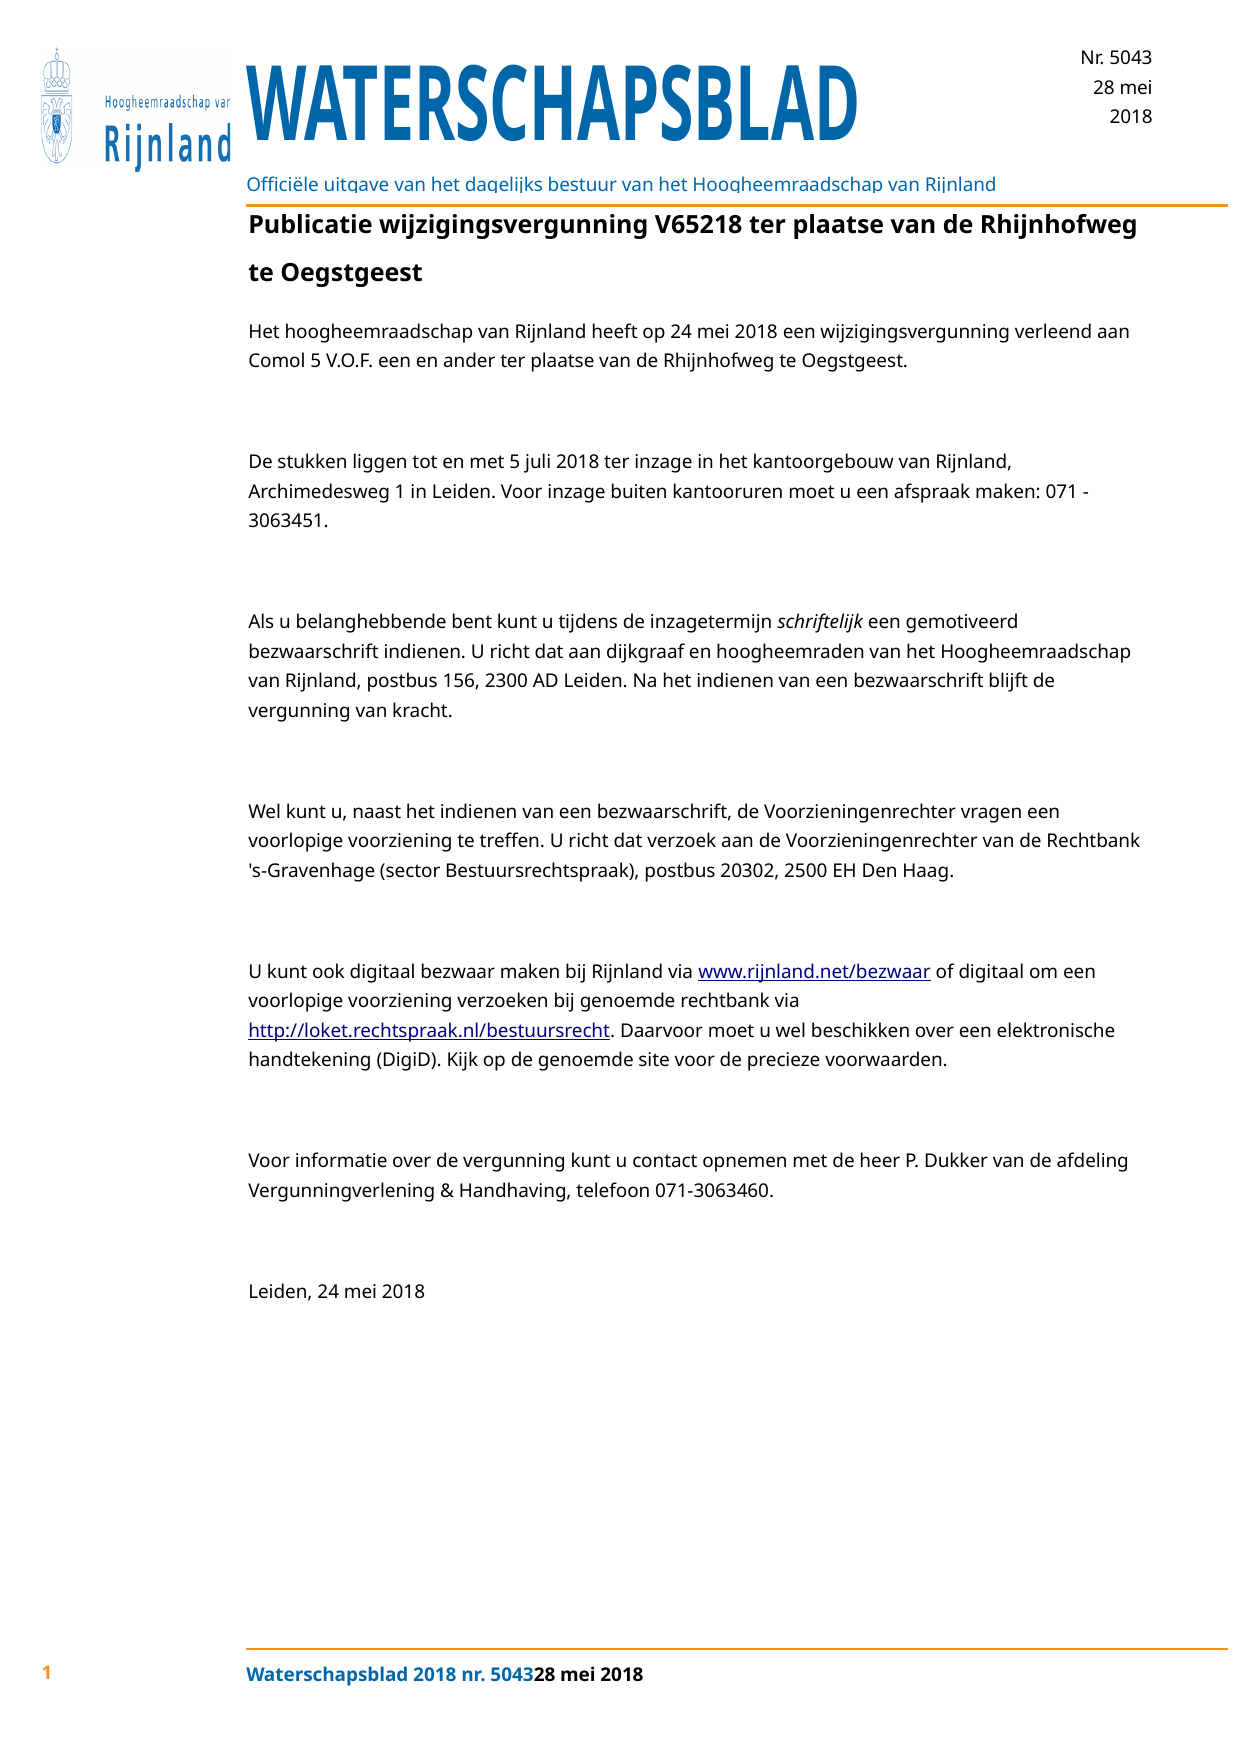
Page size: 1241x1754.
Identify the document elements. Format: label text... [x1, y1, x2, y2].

picture [41, 47, 231, 172]
text Als u belanghebbende bent kunt u tijdens de inzagetermijn schriftelijk een gemotiveerd bezwaarschrift indienen. U richt dat aan dijkgraaf en hoogheemraden van het Hoogheemraadschap van Rijnland, postbus 156, 2300 AD Leiden. Na het indienen van een bezwaarschrift blijft de vergunning van kracht. [248, 608, 1152, 723]
text Wel kunt u, naast het indienen van een bezwaarschrift, de Voorzieningenrechter vragen een voorlopige voorziening te treffen. U richt dat verzoek aan de Voorzieningenrechter van de Rechtbank 's-Gravenhage (sector Bestuursrechtspraak), postbus 20302, 2500 EH Den Haag. [248, 798, 1152, 883]
text Voor informatie over de vergunning kunt u contact opnemen met de heer P. Dukker van de afdeling Vergunningverlening & Handhaving, telefoon 071-3063460. [248, 1147, 1152, 1203]
text De stukken liggen tot en met 5 juli 2018 ter inzage in het kantoorgebouw van Rijnland, Archimedesweg 1 in Leiden. Voor inzage buiten kantooruren moet u een afspraak maken: 071 - 3063451. [248, 448, 1152, 533]
text U kunt ook digitaal bezwaar maken bij Rijnland via www.rijnland.net/bezwaar of digitaal om een voorlopige voorziening verzoeken bij genoemde rechtbank via http://loket.rechtspraak.nl/bestuursrecht. Daarvoor moet u wel beschikken over een elektronische handtekening (DigiD). Kijk op de genoemde site voor de precieze voorwaarden. [248, 958, 1152, 1072]
text Publicatie wijzigingsvergunning V65218 ter plaatse van de Rhijnhofweg te Oegstgeest [248, 207, 1152, 288]
text Leiden, 24 mei 2018 [248, 1278, 1152, 1304]
text Het hoogheemraadschap van Rijnland heeft op 24 mei 2018 een wijzigingsvergunning verleend aan Comol 5 V.O.F. een en ander ter plaatse van de Rhijnhofweg te Oegstgeest. [248, 318, 1152, 373]
